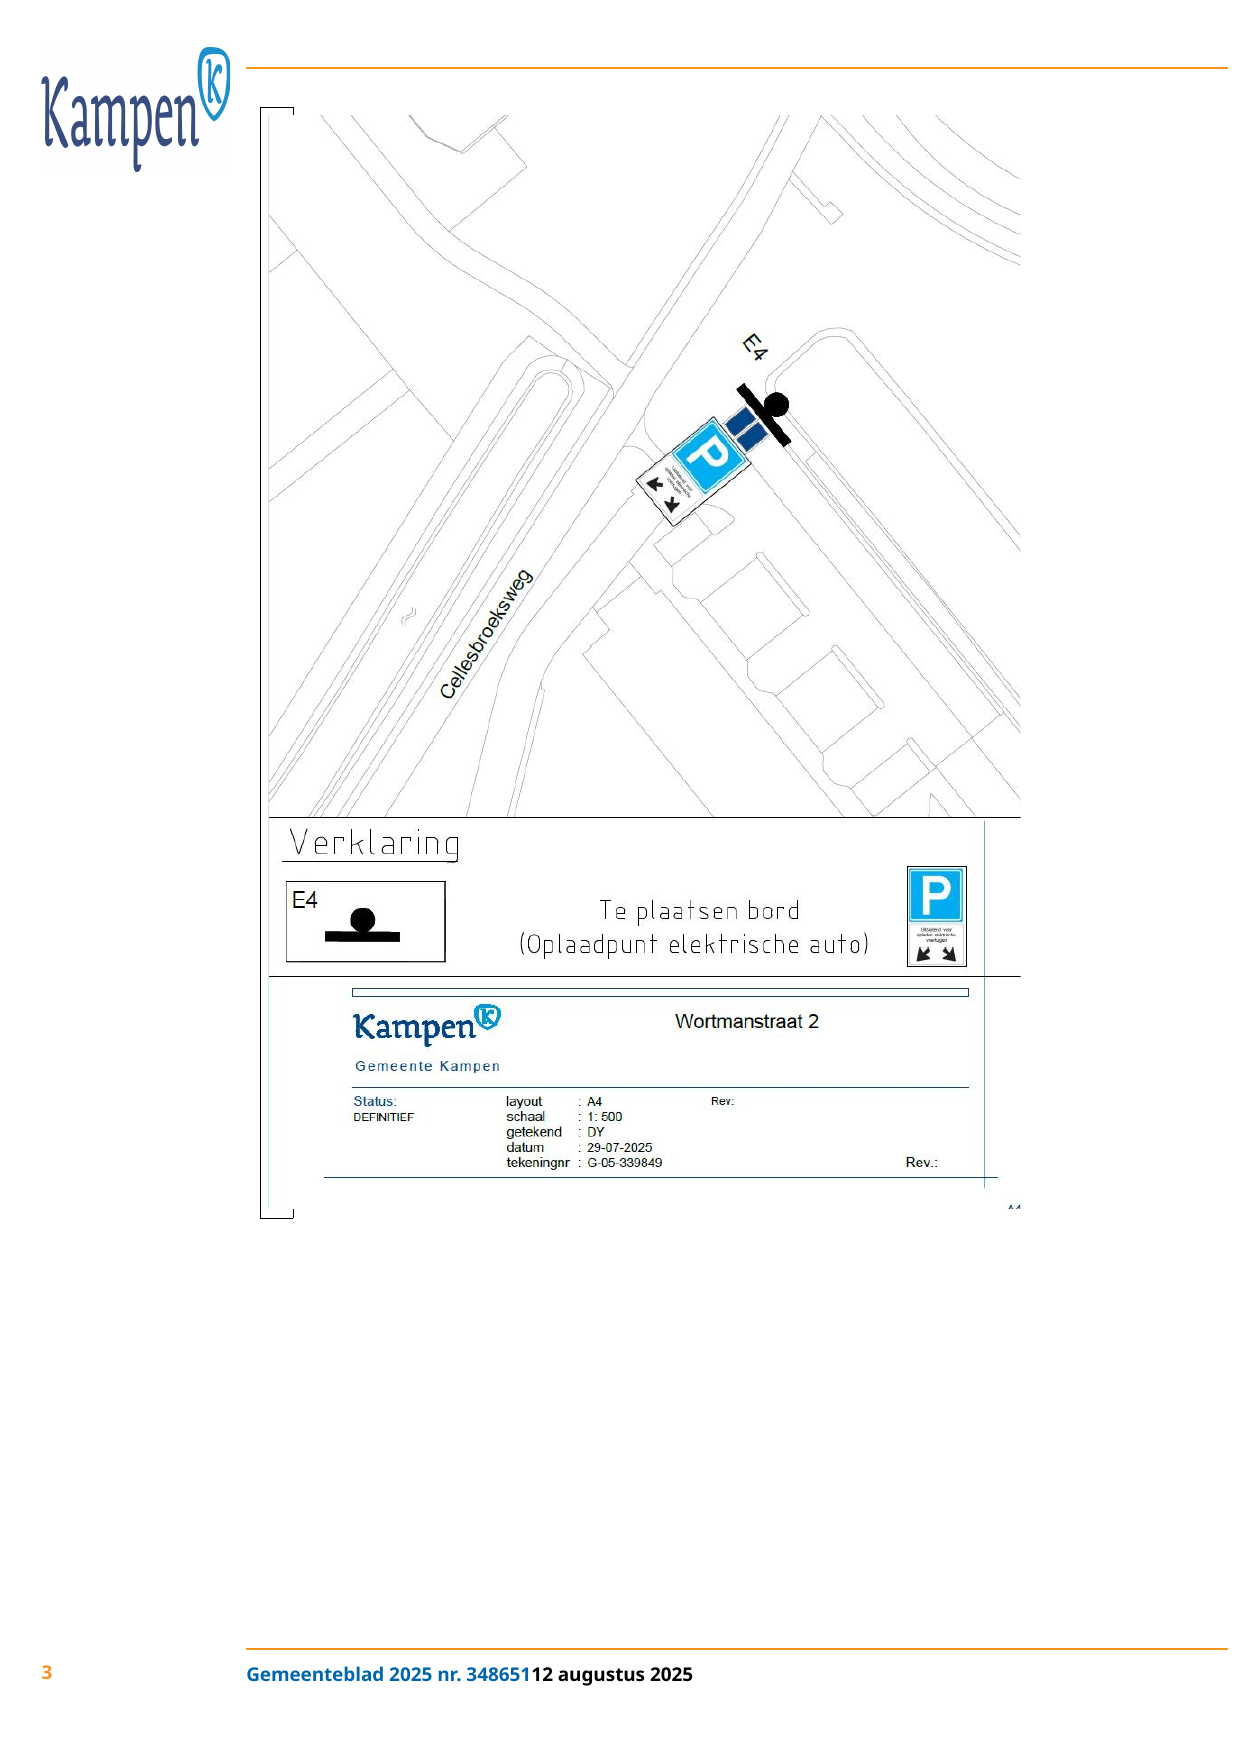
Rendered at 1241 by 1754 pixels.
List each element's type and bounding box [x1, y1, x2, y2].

picture [268, 115, 1021, 1209]
picture [41, 47, 231, 172]
